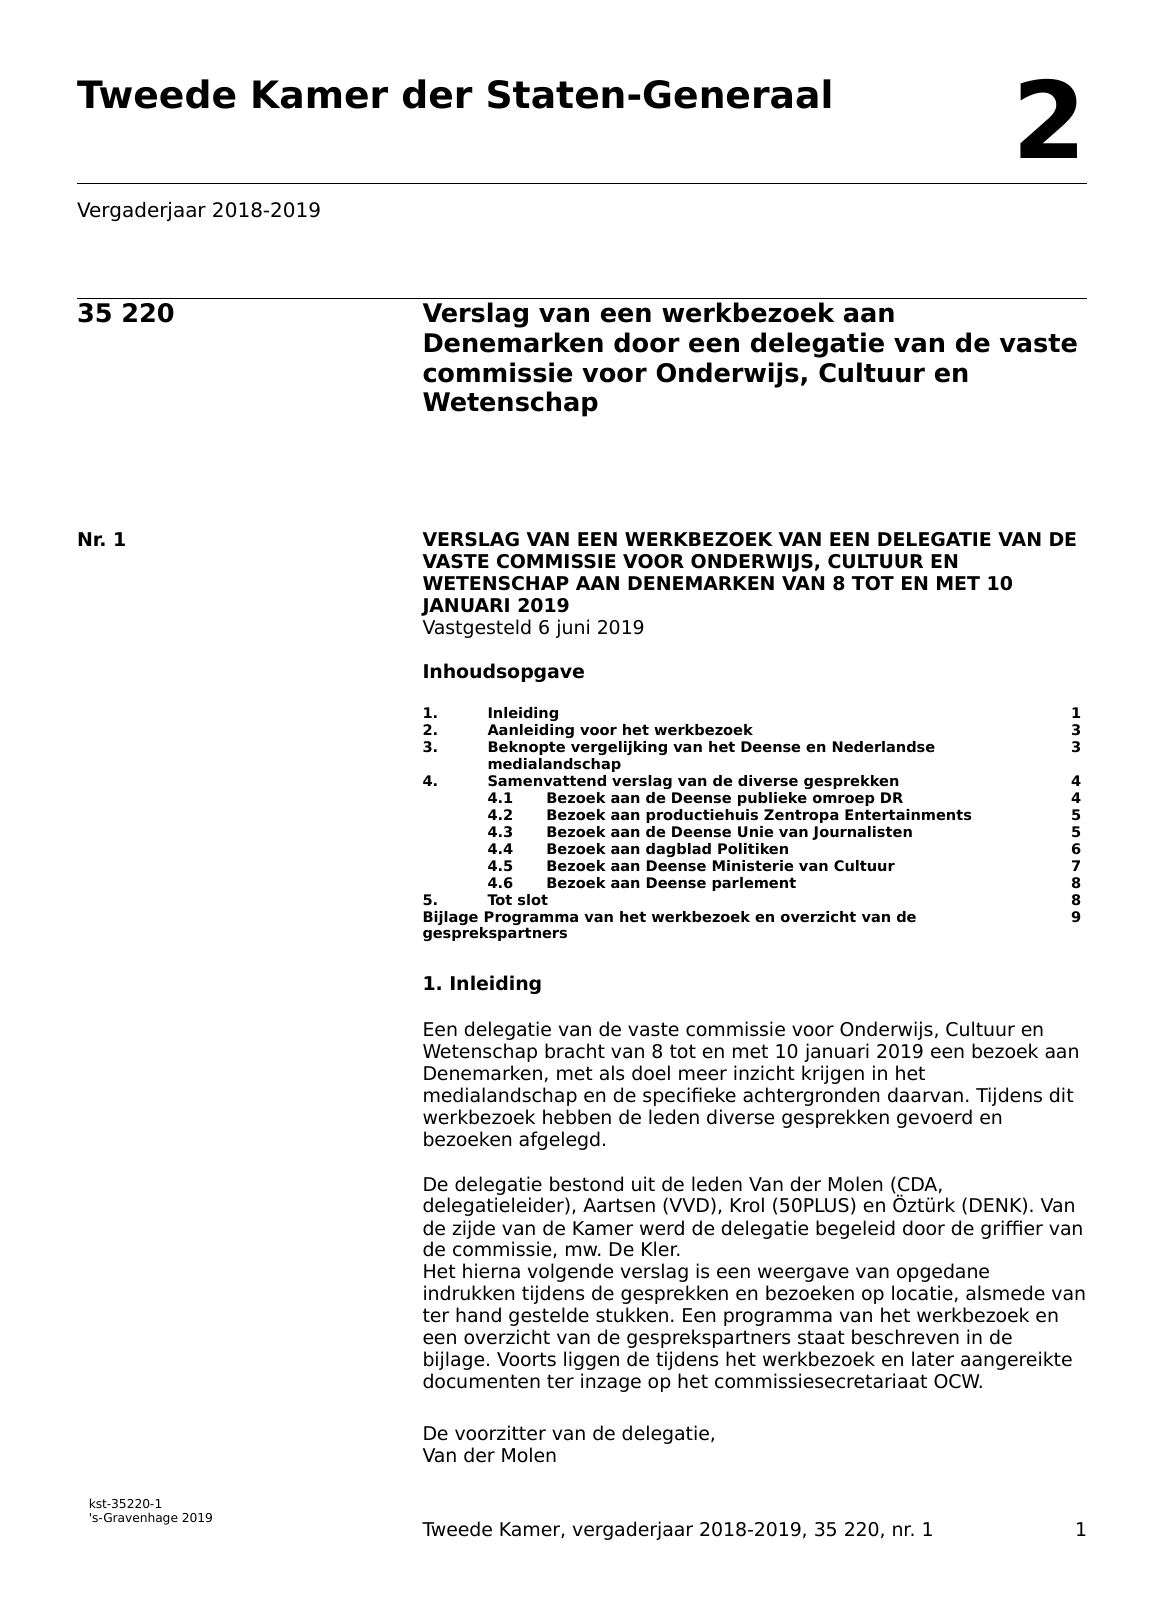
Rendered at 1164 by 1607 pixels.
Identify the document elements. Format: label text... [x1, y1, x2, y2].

table_cell Bezoek aan Deense Ministerie van Cultuur [540, 858, 1013, 874]
table_cell 4.1 [481, 790, 540, 807]
table_cell Bezoek aan Deense parlement [540, 875, 1013, 891]
table_header Inleiding [481, 705, 1013, 722]
text De voorzitter van de delegatie, Van der Molen [422, 1423, 1087, 1467]
subtitle Nr. 1 VERSLAG VAN EEN WERKBEZOEK VAN EEN DELEGATIE VAN DE VASTE COMMISSIE VOOR ONDERWIJS, CULTUUR EN WETENSCHAP AAN DENEMARKEN VAN 8 TOT EN MET 10 JANUARI 2019 [77, 529, 1087, 617]
table_cell 8 [1013, 891, 1087, 908]
table_cell Bijlage Programma van het werkbezoek en overzicht van de gesprekspartners [422, 909, 1013, 942]
text 's-Gravenhage 2019 [88, 1511, 323, 1525]
table_cell 5. [422, 891, 481, 908]
table_cell [422, 841, 481, 857]
table_cell 4.4 [481, 841, 540, 857]
table_cell 4.6 [481, 875, 540, 891]
table_cell 7 [1013, 858, 1087, 874]
text Het hierna volgende verslag is een weergave van opgedane indrukken tijdens de gesprekken en bezoeken op locatie, alsmede van ter hand gestelde stukken. Een programma van het werkbezoek en een overzicht van de gesprekspartners staat beschreven in de bijlage. Voorts liggen de tijdens het werkbezoek en later aangereikte documenten ter inzage op het commissiesecretariaat OCW. [422, 1261, 1087, 1393]
table_cell [422, 807, 481, 823]
table_cell 6 [1013, 841, 1087, 857]
table_cell Bezoek aan dagblad Politiken [540, 841, 1013, 857]
table_cell Samenvattend verslag van de diverse gesprekken [481, 773, 1013, 789]
table_cell Vergaderjaar 2018-2019 [77, 184, 1087, 298]
text kst-35220-1 [88, 1497, 323, 1511]
table_cell 4.3 [481, 824, 540, 841]
table_cell Bezoek aan de Deense publieke omroep DR [540, 790, 1013, 807]
table_cell 4 [1013, 790, 1087, 807]
table_cell [422, 824, 481, 841]
table_cell 3 [1013, 722, 1087, 739]
table_cell Beknopte vergelijking van het Deense en Nederlandse medialandschap [481, 739, 1013, 773]
table_cell 8 [1013, 875, 1087, 891]
text Vastgesteld 6 juni 2019 [422, 617, 1087, 639]
table_cell Tot slot [481, 891, 1013, 908]
table_header Tweede Kamer der Staten-Generaal [77, 59, 886, 183]
table_cell Bezoek aan de Deense Unie van Journalisten [540, 824, 1013, 841]
table_cell [422, 790, 481, 807]
table_cell 5 [1013, 824, 1087, 841]
table_cell 4 [1013, 773, 1087, 789]
table_cell 3. [422, 739, 481, 773]
table_cell 5 [1013, 807, 1087, 823]
table_header 1 [1013, 705, 1087, 722]
table_cell 2. [422, 722, 481, 739]
subtitle 1. Inleiding [422, 972, 1087, 994]
table_header 1. [422, 705, 481, 722]
table_cell Aanleiding voor het werkbezoek [481, 722, 1013, 739]
table_cell Bezoek aan productiehuis Zentropa Entertainments [540, 807, 1013, 823]
text Een delegatie van de vaste commissie voor Onderwijs, Cultuur en Wetenschap bracht van 8 tot en met 10 januari 2019 een bezoek aan Denemarken, met als doel meer inzicht krijgen in het medialandschap en de specifieke achtergronden daarvan. Tijdens dit werkbezoek hebben de leden diverse gesprekken gevoerd en bezoeken afgelegd. [422, 1019, 1087, 1151]
table_cell [422, 875, 481, 891]
table_cell 3 [1013, 739, 1087, 773]
table_cell 4.2 [481, 807, 540, 823]
table_cell 9 [1013, 909, 1087, 942]
text De delegatie bestond uit de leden Van der Molen (CDA, delegatieleider), Aartsen (VVD), Krol (50PLUS) en Öztürk (DENK). Van de zijde van de Kamer werd de delegatie begeleid door de griffier van de commissie, mw. De Kler. [422, 1173, 1087, 1261]
subtitle Inhoudsopgave [422, 661, 1087, 683]
table_cell 4. [422, 773, 481, 789]
table_cell [422, 858, 481, 874]
table_cell 4.5 [481, 858, 540, 874]
table_header 2 [886, 59, 1087, 183]
subtitle 35 220 Verslag van een werkbezoek aan Denemarken door een delegatie van de vaste commissie voor Onderwijs, Cultuur en Wetenschap [77, 299, 1087, 418]
